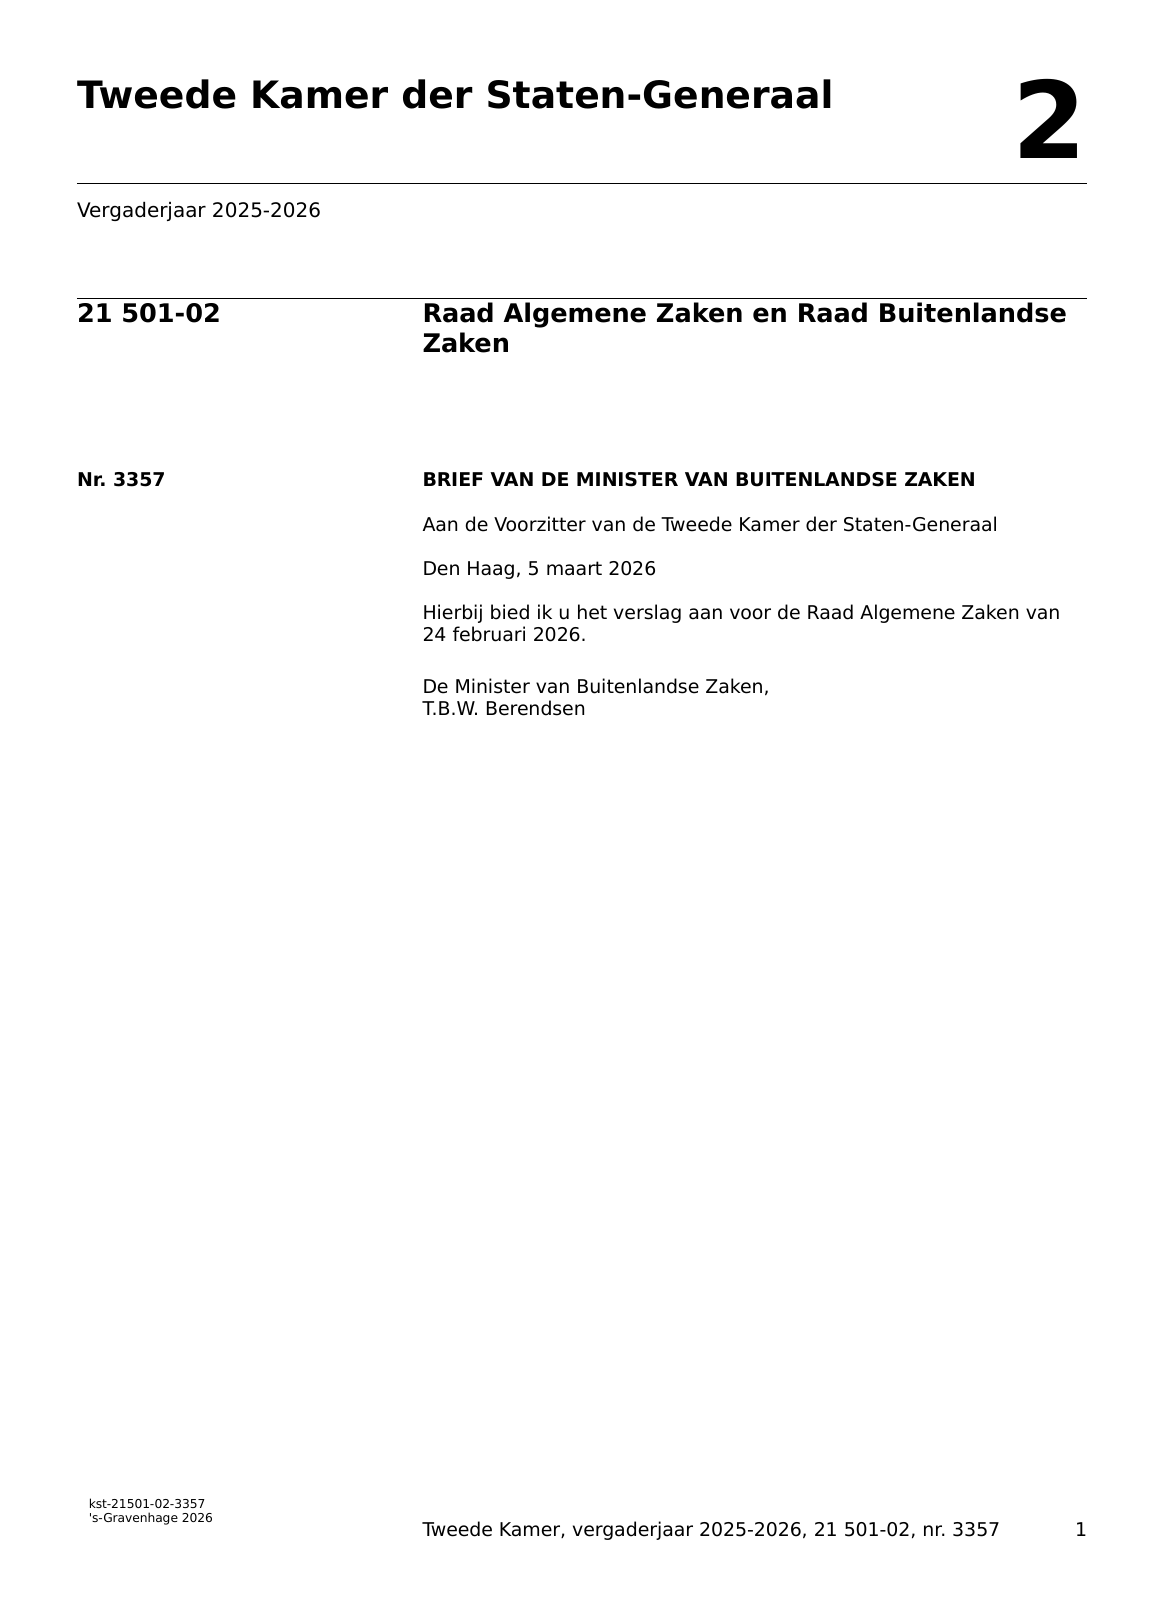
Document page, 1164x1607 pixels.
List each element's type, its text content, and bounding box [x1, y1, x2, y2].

text Aan de Voorzitter van de Tweede Kamer der Staten-Generaal [422, 513, 1087, 536]
table_header Tweede Kamer der Staten-Generaal [77, 59, 886, 183]
text Den Haag, 5 maart 2026 [422, 558, 1087, 580]
table_header 2 [886, 59, 1087, 183]
text kst-21501-02-3357 [88, 1497, 323, 1511]
text 's-Gravenhage 2026 [88, 1511, 323, 1525]
subtitle 21 501-02 Raad Algemene Zaken en Raad Buitenlandse Zaken [77, 299, 1087, 358]
text Hierbij bied ik u het verslag aan voor de Raad Algemene Zaken van 24 februari 2026. [422, 602, 1087, 646]
text De Minister van Buitenlandse Zaken, T.B.W. Berendsen [422, 676, 1087, 720]
subtitle Nr. 3357 BRIEF VAN DE MINISTER VAN BUITENLANDSE ZAKEN [77, 469, 1087, 491]
table_cell Vergaderjaar 2025-2026 [77, 184, 1087, 298]
